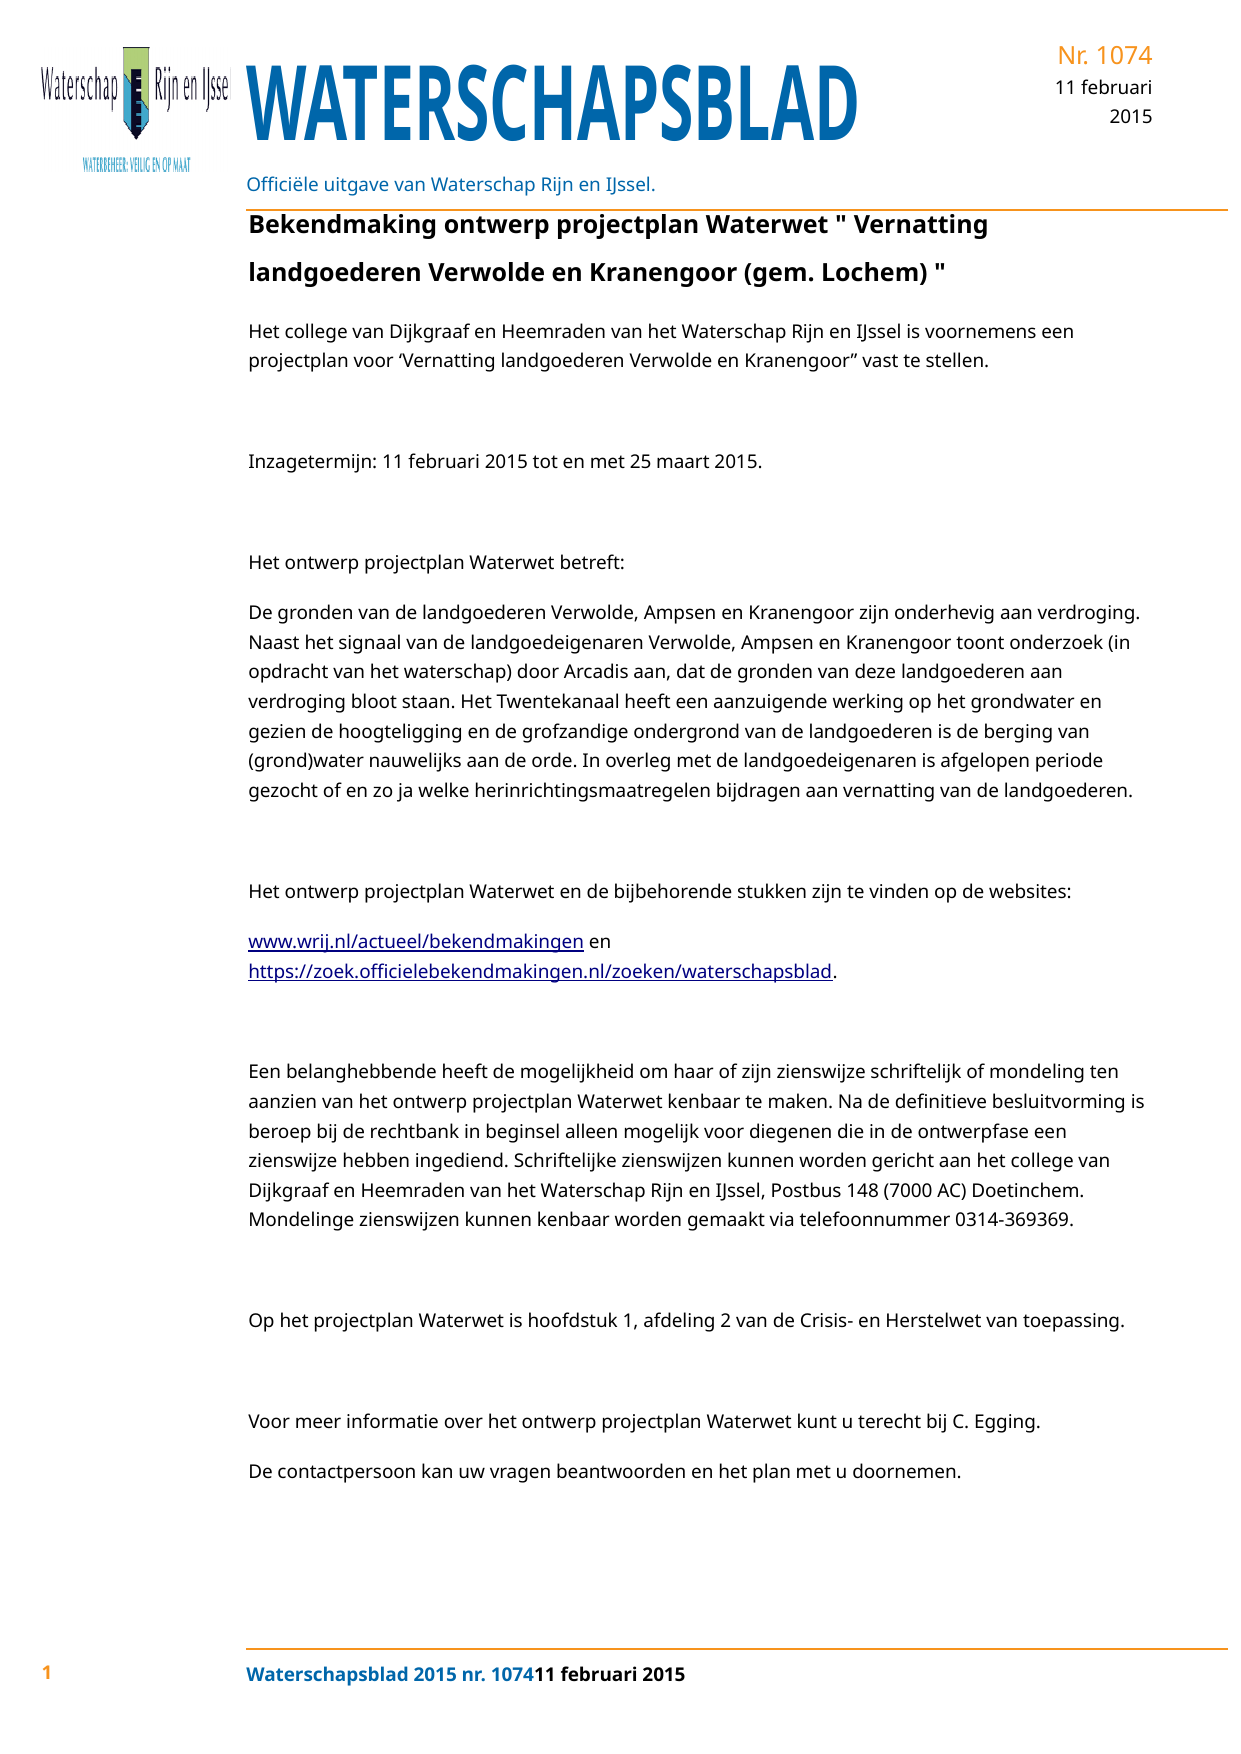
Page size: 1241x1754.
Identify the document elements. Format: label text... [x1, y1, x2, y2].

text Het ontwerp projectplan Waterwet betreft: [248, 549, 1152, 575]
text Een belanghebbende heeft de mogelijkheid om haar of zijn zienswijze schriftelijk of mondeling ten aanzien van het ontwerp projectplan Waterwet kenbaar te maken. Na de definitieve besluitvorming is beroep bij de rechtbank in beginsel alleen mogelijk voor diegenen die in de ontwerpfase een zienswijze hebben ingediend. Schriftelijke zienswijzen kunnen worden gericht aan het college van Dijkgraaf en Heemraden van het Waterschap Rijn en IJssel, Postbus 148 (7000 AC) Doetinchem. Mondelinge zienswijzen kunnen kenbaar worden gemaakt via telefoonnummer 0314-369369. [248, 1059, 1152, 1232]
text De contactpersoon kan uw vragen beantwoorden en het plan met u doornemen. [248, 1459, 1152, 1484]
text www.wrij.nl/actueel/bekendmakingen en https://zoek.officielebekendmakingen.nl/zoeken/waterschapsblad. [248, 928, 1152, 984]
text Voor meer informatie over het ontwerp projectplan Waterwet kunt u terecht bij C. Egging. [248, 1408, 1152, 1434]
picture [41, 47, 231, 172]
text Het college van Dijkgraaf en Heemraden van het Waterschap Rijn en IJssel is voornemens een projectplan voor ‘Vernatting landgoederen Verwolde en Kranengoor” vast te stellen. [248, 318, 1152, 373]
text De gronden van de landgoederen Verwolde, Ampsen en Kranengoor zijn onderhevig aan verdroging. Naast het signaal van de landgoedeigenaren Verwolde, Ampsen en Kranengoor toont onderzoek (in opdracht van het waterschap) door Arcadis aan, dat de gronden van deze landgoederen aan verdroging bloot staan. Het Twentekanaal heeft een aanzuigende werking op het grondwater en gezien de hoogteligging en de grofzandige ondergrond van de landgoederen is de berging van (grond)water nauwelijks aan de orde. In overleg met de landgoedeigenaren is afgelopen periode gezocht of en zo ja welke herinrichtingsmaatregelen bijdragen aan vernatting van de landgoederen. [248, 599, 1152, 803]
text Bekendmaking ontwerp projectplan Waterwet " Vernatting landgoederen Verwolde en Kranengoor (gem. Lochem) " [248, 211, 1152, 288]
text Het ontwerp projectplan Waterwet en de bijbehorende stukken zijn te vinden op de websites: [248, 878, 1152, 904]
text Inzagetermijn: 11 februari 2015 tot en met 25 maart 2015. [248, 448, 1152, 474]
text Op het projectplan Waterwet is hoofdstuk 1, afdeling 2 van de Crisis- en Herstelwet van toepassing. [248, 1307, 1152, 1333]
